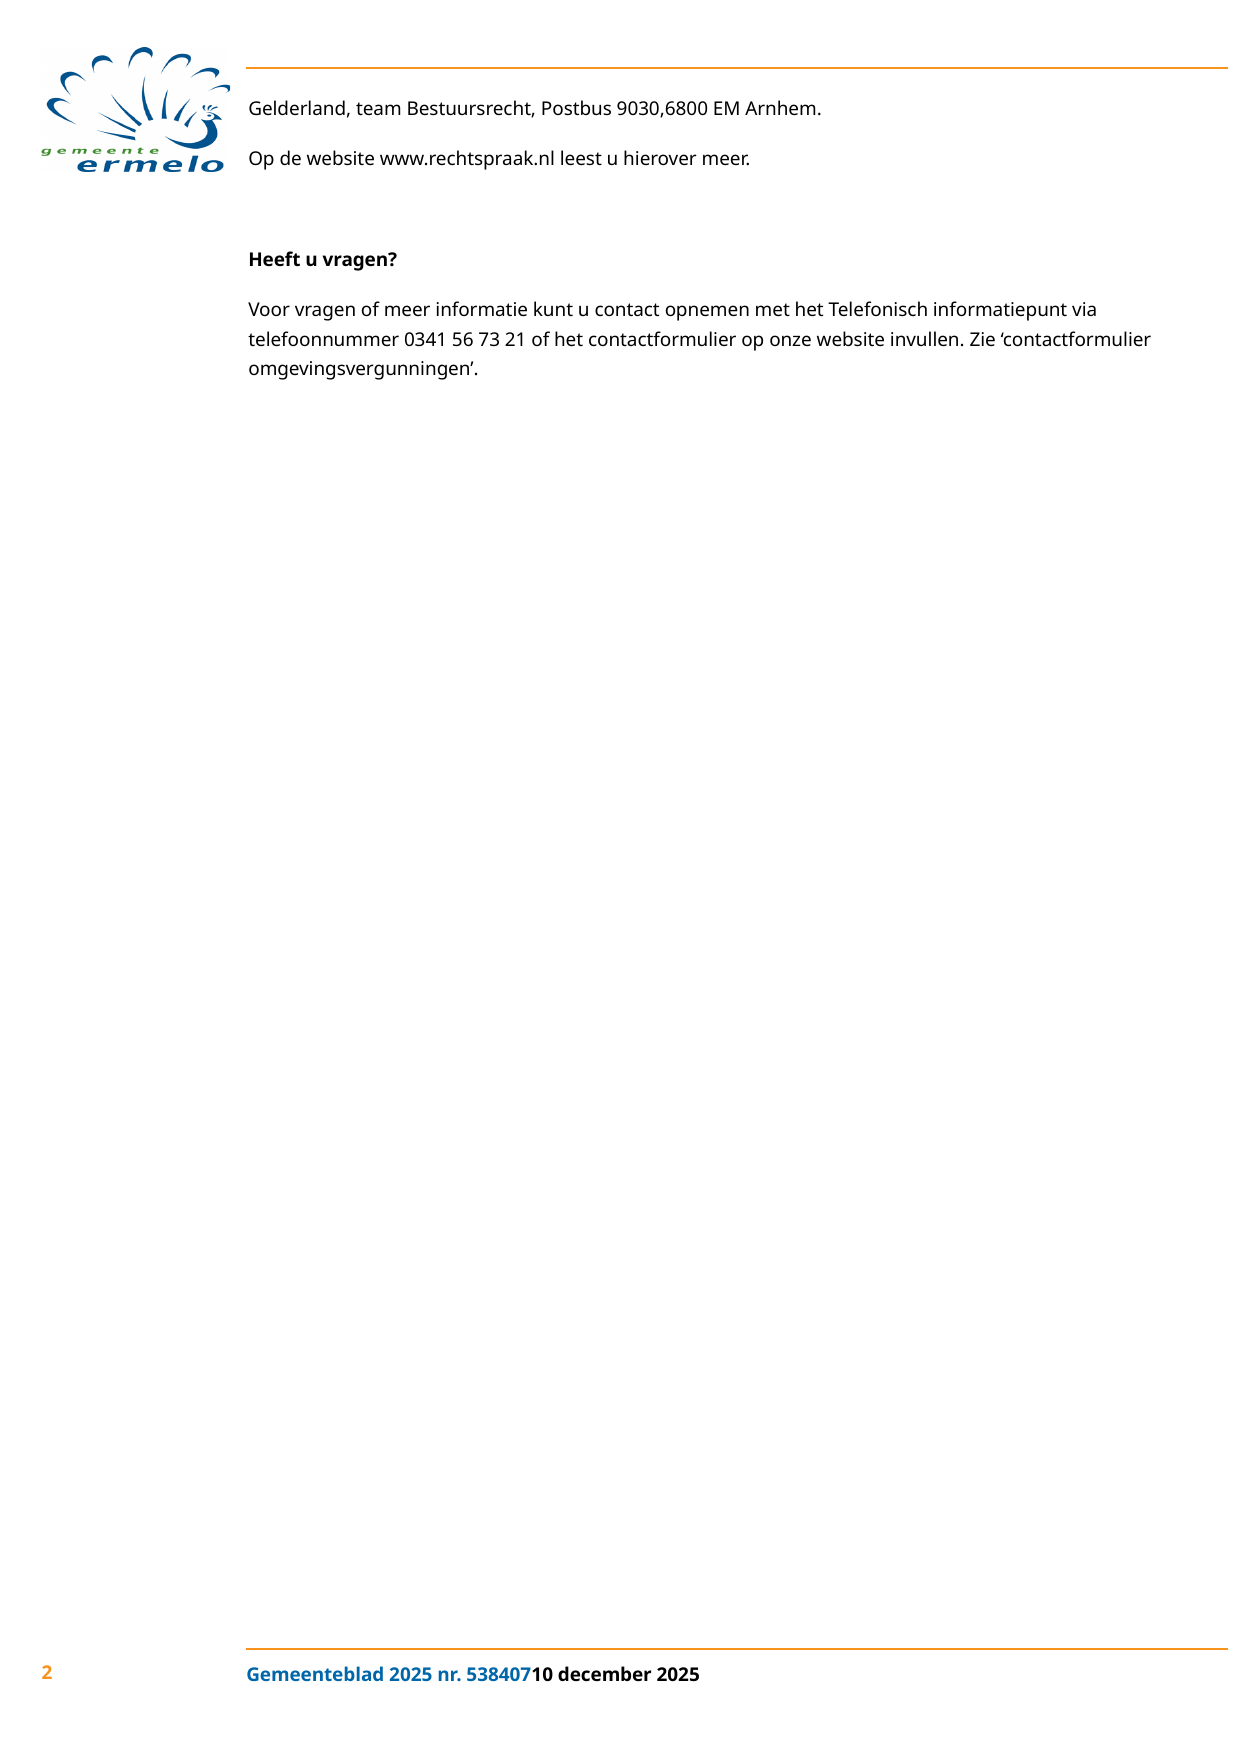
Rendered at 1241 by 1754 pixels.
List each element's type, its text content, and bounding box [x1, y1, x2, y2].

text Gelderland, team Bestuursrecht, Postbus 9030,6800 EM Arnhem. [248, 95, 1152, 121]
text Op de website www.rechtspraak.nl leest u hierover meer. [248, 145, 1152, 171]
text Heeft u vragen? [248, 246, 1152, 272]
picture [41, 47, 231, 172]
text Voor vragen of meer informatie kunt u contact opnemen met het Telefonisch informatiepunt via telefoonnummer 0341 56 73 21 of het contactformulier op onze website invullen. Zie ‘contactformulier omgevingsvergunningen’. [248, 296, 1152, 381]
